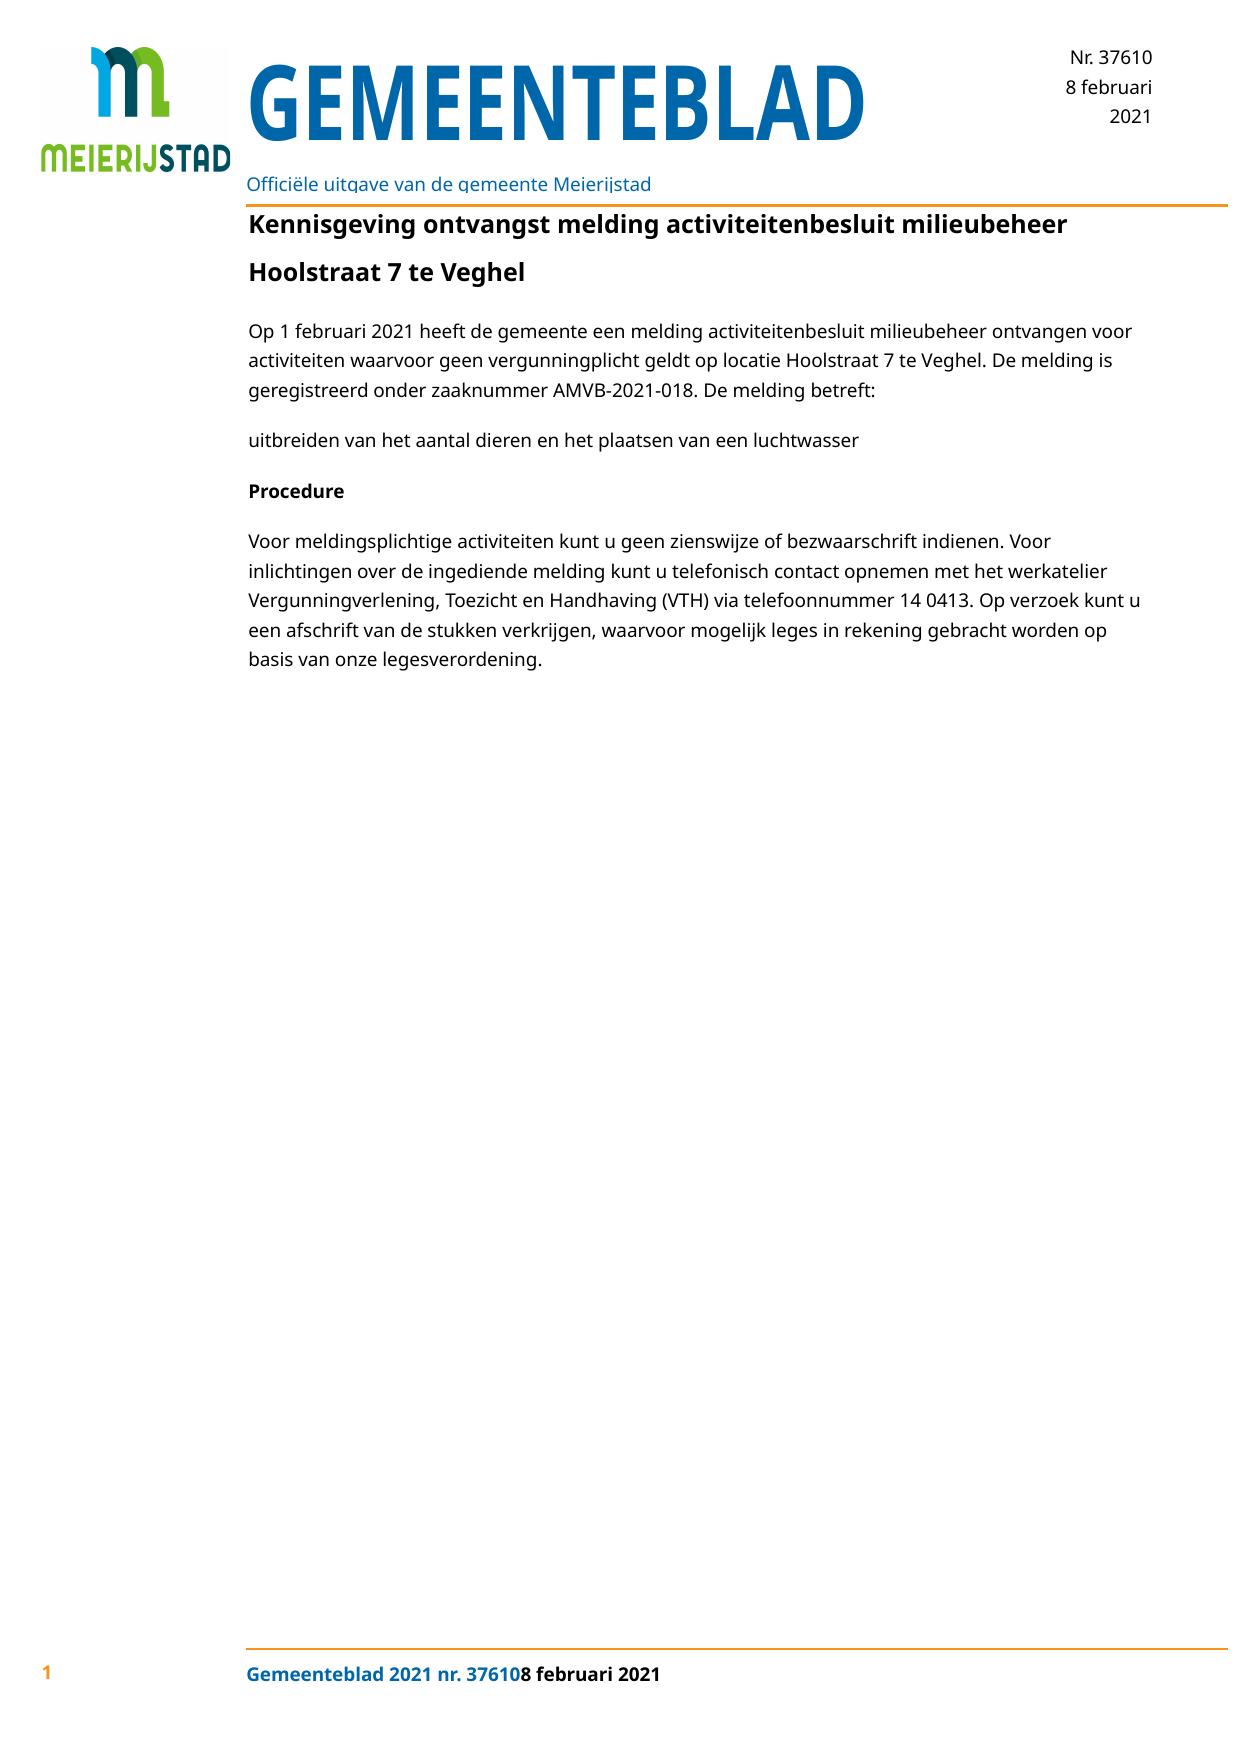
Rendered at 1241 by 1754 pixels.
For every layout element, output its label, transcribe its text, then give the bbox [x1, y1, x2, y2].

text Procedure [248, 478, 1152, 504]
picture [41, 47, 231, 172]
text uitbreiden van het aantal dieren en het plaatsen van een luchtwasser [248, 427, 1152, 453]
text Voor meldingsplichtige activiteiten kunt u geen zienswijze of bezwaarschrift indienen. Voor inlichtingen over de ingediende melding kunt u telefonisch contact opnemen met het werkatelier Vergunningverlening, Toezicht en Handhaving (VTH) via telefoonnummer 14 0413. Op verzoek kunt u een afschrift van de stukken verkrijgen, waarvoor mogelijk leges in rekening gebracht worden op basis van onze legesverordening. [248, 528, 1152, 672]
text Op 1 februari 2021 heeft de gemeente een melding activiteitenbesluit milieubeheer ontvangen voor activiteiten waarvoor geen vergunningplicht geldt op locatie Hoolstraat 7 te Veghel. De melding is geregistreerd onder zaaknummer AMVB-2021-018. De melding betreft: [248, 318, 1152, 403]
text Kennisgeving ontvangst melding activiteitenbesluit milieubeheer Hoolstraat 7 te Veghel [248, 207, 1152, 288]
